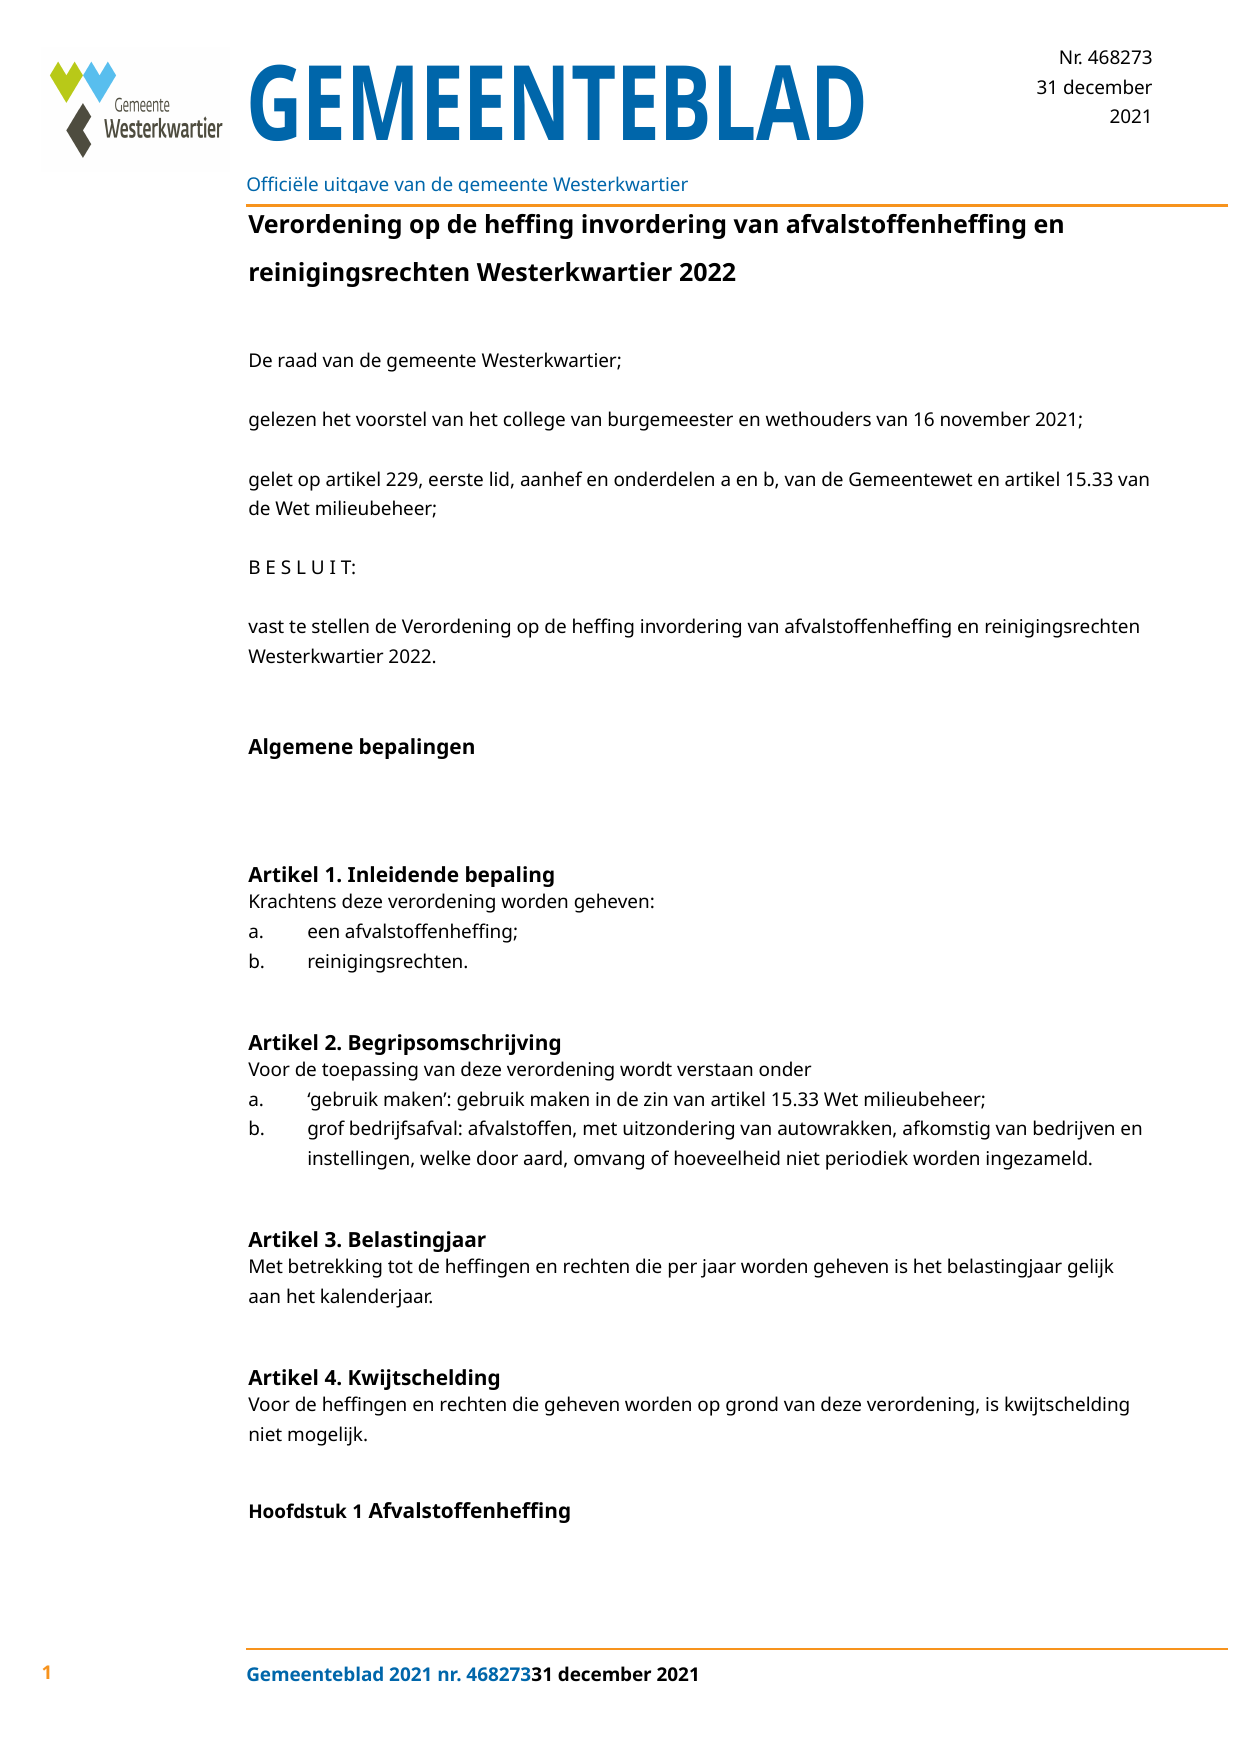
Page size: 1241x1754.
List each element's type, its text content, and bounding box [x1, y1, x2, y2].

text De raad van de gemeente Westerkwartier; [248, 347, 1152, 373]
list grof bedrijfsafval: afvalstoffen, met uitzondering van autowrakken, afkomstig van bedrijven en instellingen, welke door aard, omvang of hoeveelheid niet periodiek worden ingezameld. [248, 1115, 1152, 1171]
text Verordening op de heffing invordering van afvalstoffenheffing en reinigingsrechten Westerkwartier 2022 [248, 207, 1152, 288]
text Artikel 2. Begripsomschrijving [248, 1028, 1152, 1056]
text Artikel 1. Inleidende bepaling [248, 860, 1152, 889]
text Voor de toepassing van deze verordening wordt verstaan onder [248, 1056, 1152, 1082]
text Voor de heffingen en rechten die geheven worden op grond van deze verordening, is kwijtschelding niet mogelijk. [248, 1391, 1152, 1447]
text Hoofdstuk 1 Afvalstoffenheffing [248, 1496, 1152, 1525]
text gelezen het voorstel van het college van burgemeester en wethouders van 16 november 2021; [248, 407, 1152, 432]
text vast te stellen de Verordening op de heffing invordering van afvalstoffenheffing en reinigingsrechten Westerkwartier 2022. [248, 614, 1152, 669]
text B E S L U I T: [248, 554, 1152, 580]
text Algemene bepalingen [248, 732, 1152, 761]
list ‘gebruik maken’: gebruik maken in de zin van artikel 15.33 Wet milieubeheer; [248, 1086, 1152, 1112]
text Krachtens deze verordening worden geheven: [248, 889, 1152, 914]
text gelet op artikel 229, eerste lid, aanhef en onderdelen a en b, van de Gemeentewet en artikel 15.33 van de Wet milieubeheer; [248, 466, 1152, 521]
list reinigingsrechten. [248, 948, 1152, 973]
list een afvalstoffenheffing; [248, 918, 1152, 944]
text Artikel 3. Belastingjaar [248, 1225, 1152, 1253]
text Artikel 4. Kwijtschelding [248, 1363, 1152, 1391]
picture [41, 47, 231, 172]
text Met betrekking tot de heffingen en rechten die per jaar worden geheven is het belastingjaar gelijk aan het kalenderjaar. [248, 1253, 1152, 1309]
